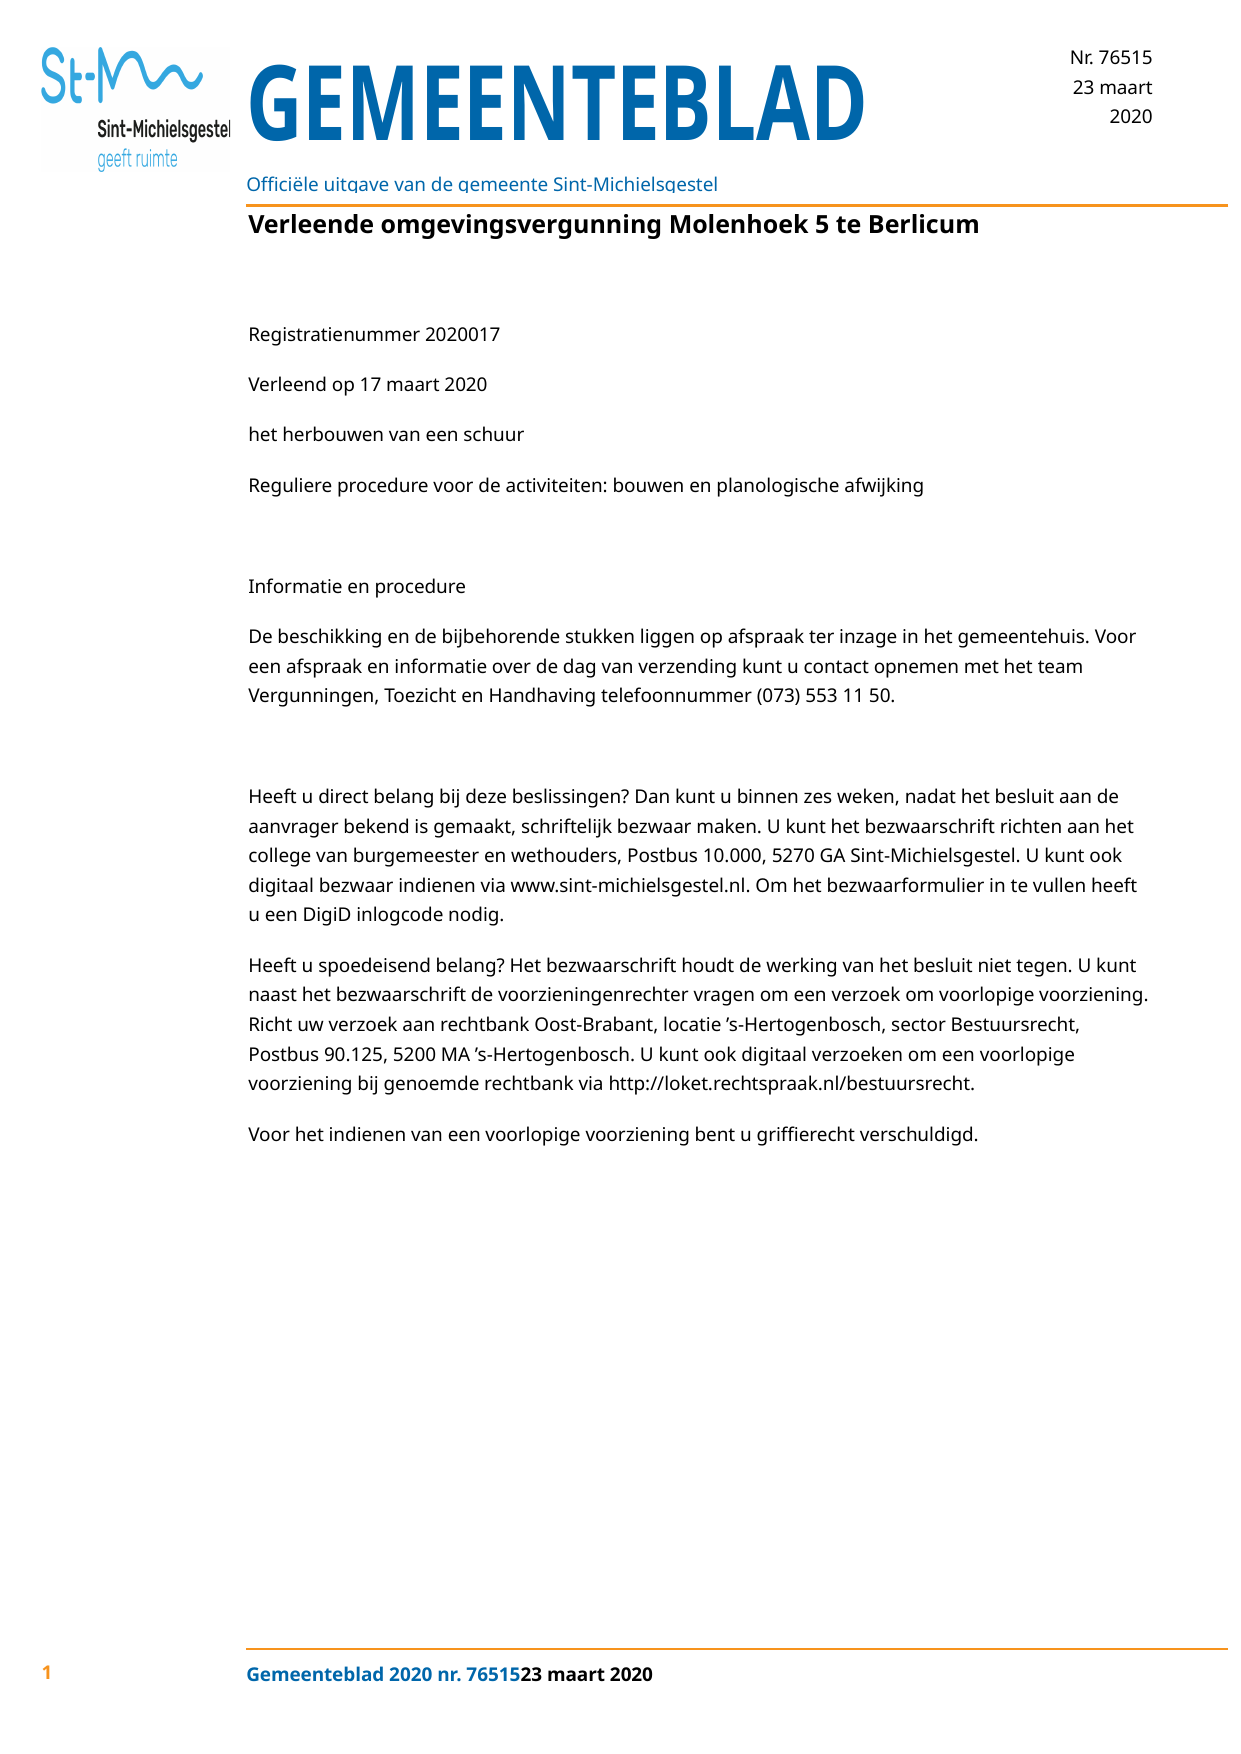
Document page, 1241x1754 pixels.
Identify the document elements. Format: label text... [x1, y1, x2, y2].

text het herbouwen van een schuur [248, 422, 1152, 447]
text Heeft u spoedeisend belang? Het bezwaarschrift houdt de werking van het besluit niet tegen. U kunt naast het bezwaarschrift de voorzieningenrechter vragen om een verzoek om voorlopige voorziening. Richt uw verzoek aan rechtbank Oost-Brabant, locatie ’s-Hertogenbosch, sector Bestuursrecht, Postbus 90.125, 5200 MA ’s-Hertogenbosch. U kunt ook digitaal verzoeken om een voorlopige voorziening bij genoemde rechtbank via http://loket.rechtspraak.nl/bestuursrecht. [248, 952, 1152, 1096]
text Verleende omgevingsvergunning Molenhoek 5 te Berlicum [248, 207, 1152, 241]
text Heeft u direct belang bij deze beslissingen? Dan kunt u binnen zes weken, nadat het besluit aan de aanvrager bekend is gemaakt, schriftelijk bezwaar maken. U kunt het bezwaarschrift richten aan het college van burgemeester en wethouders, Postbus 10.000, 5270 GA Sint-Michielsgestel. U kunt ook digitaal bezwaar indienen via www.sint-michielsgestel.nl. Om het bezwaarformulier in te vullen heeft u een DigiD inlogcode nodig. [248, 783, 1152, 927]
text Verleend op 17 maart 2020 [248, 371, 1152, 397]
text Registratienummer 2020017 [248, 321, 1152, 346]
text Voor het indienen van een voorlopige voorziening bent u griffierecht verschuldigd. [248, 1121, 1152, 1146]
text Informatie en procedure [248, 573, 1152, 598]
text De beschikking en de bijbehorende stukken liggen op afspraak ter inzage in het gemeentehuis. Voor een afspraak en informatie over de dag van verzending kunt u contact opnemen met het team Vergunningen, Toezicht en Handhaving telefoonnummer (073) 553 11 50. [248, 623, 1152, 708]
picture [41, 47, 231, 172]
text Reguliere procedure voor de activiteiten: bouwen en planologische afwijking [248, 472, 1152, 498]
